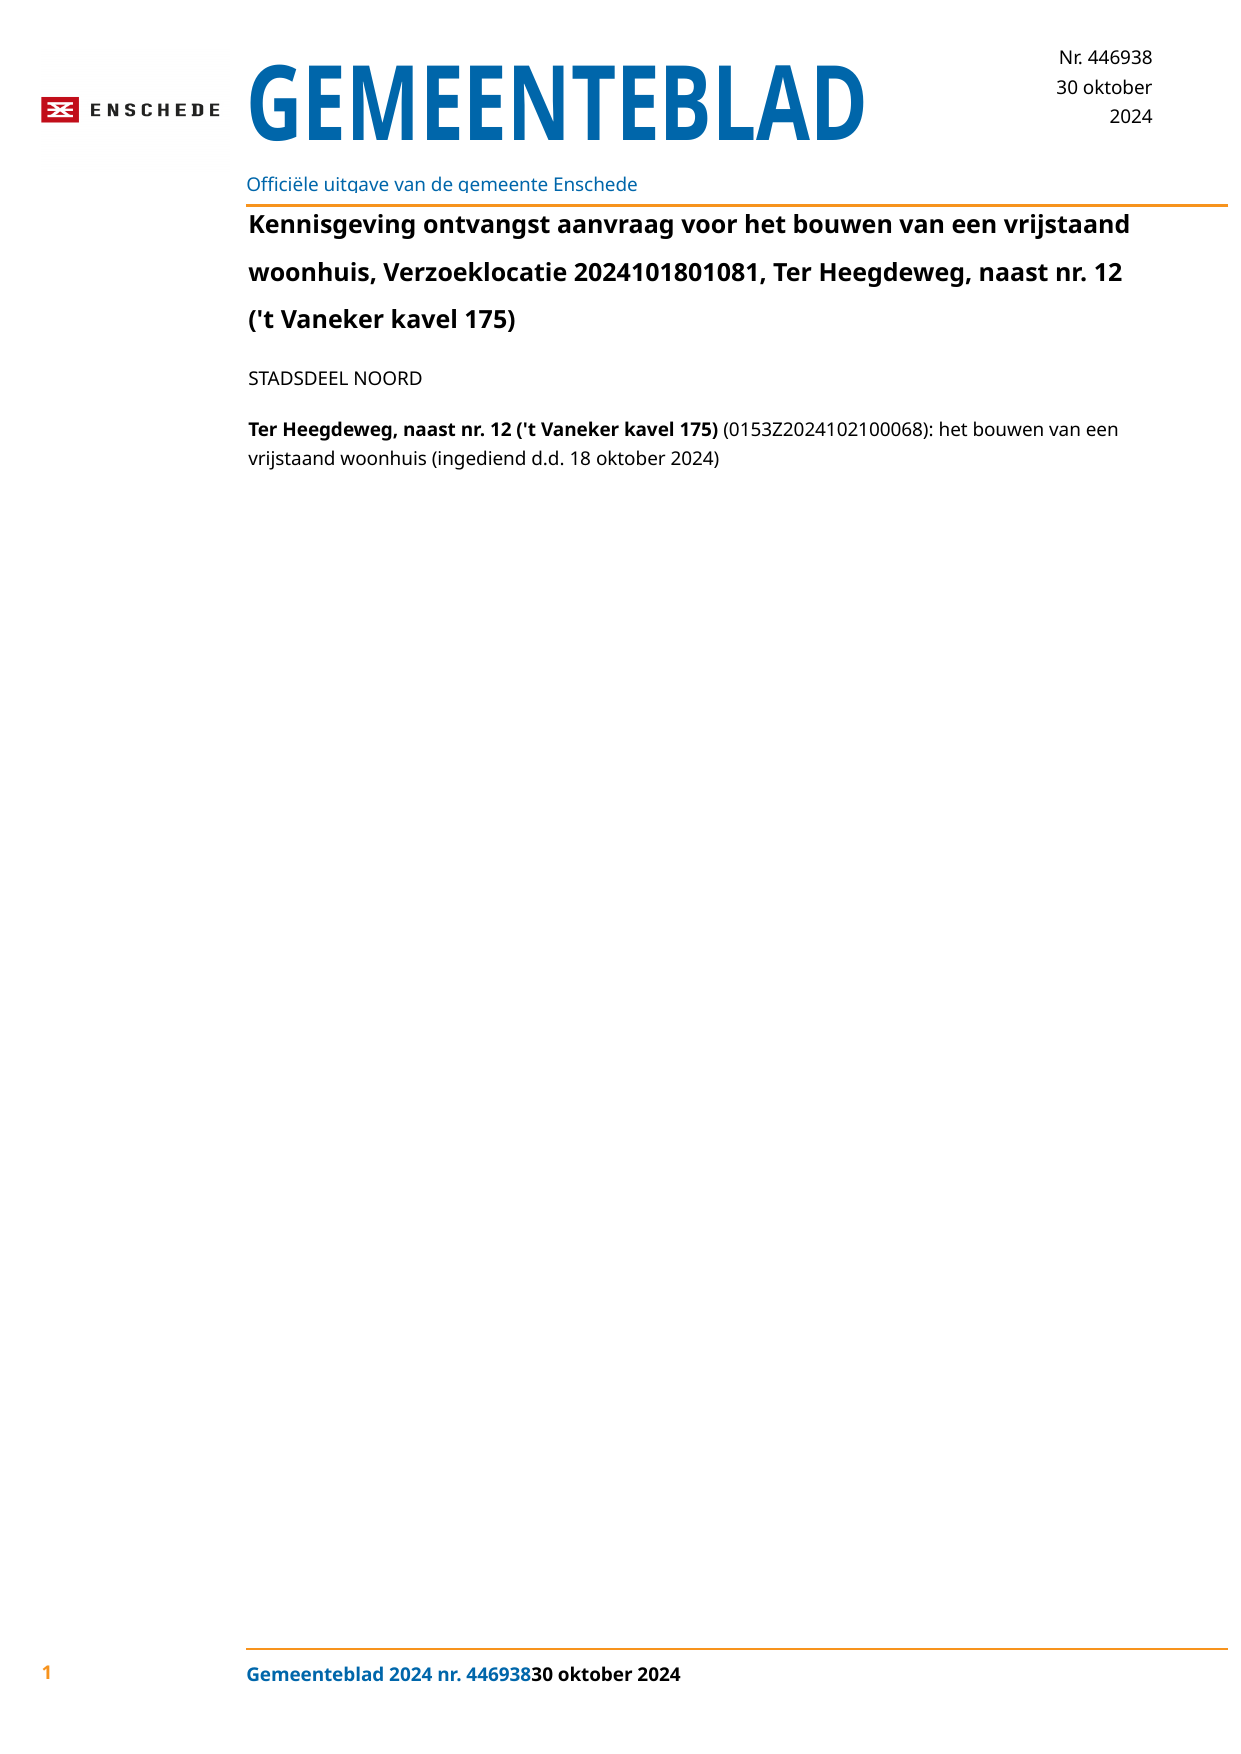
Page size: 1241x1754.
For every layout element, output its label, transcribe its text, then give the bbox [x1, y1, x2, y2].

picture [41, 47, 231, 172]
text Ter Heegdeweg, naast nr. 12 ('t Vaneker kavel 175) (0153Z2024102100068): het bouwen van een vrijstaand woonhuis (ingediend d.d. 18 oktober 2024) [248, 416, 1152, 471]
text STADSDEEL NOORD [248, 366, 1152, 391]
text Kennisgeving ontvangst aanvraag voor het bouwen van een vrijstaand woonhuis, Verzoeklocatie 2024101801081, Ter Heegdeweg, naast nr. 12 ('t Vaneker kavel 175) [248, 207, 1152, 336]
